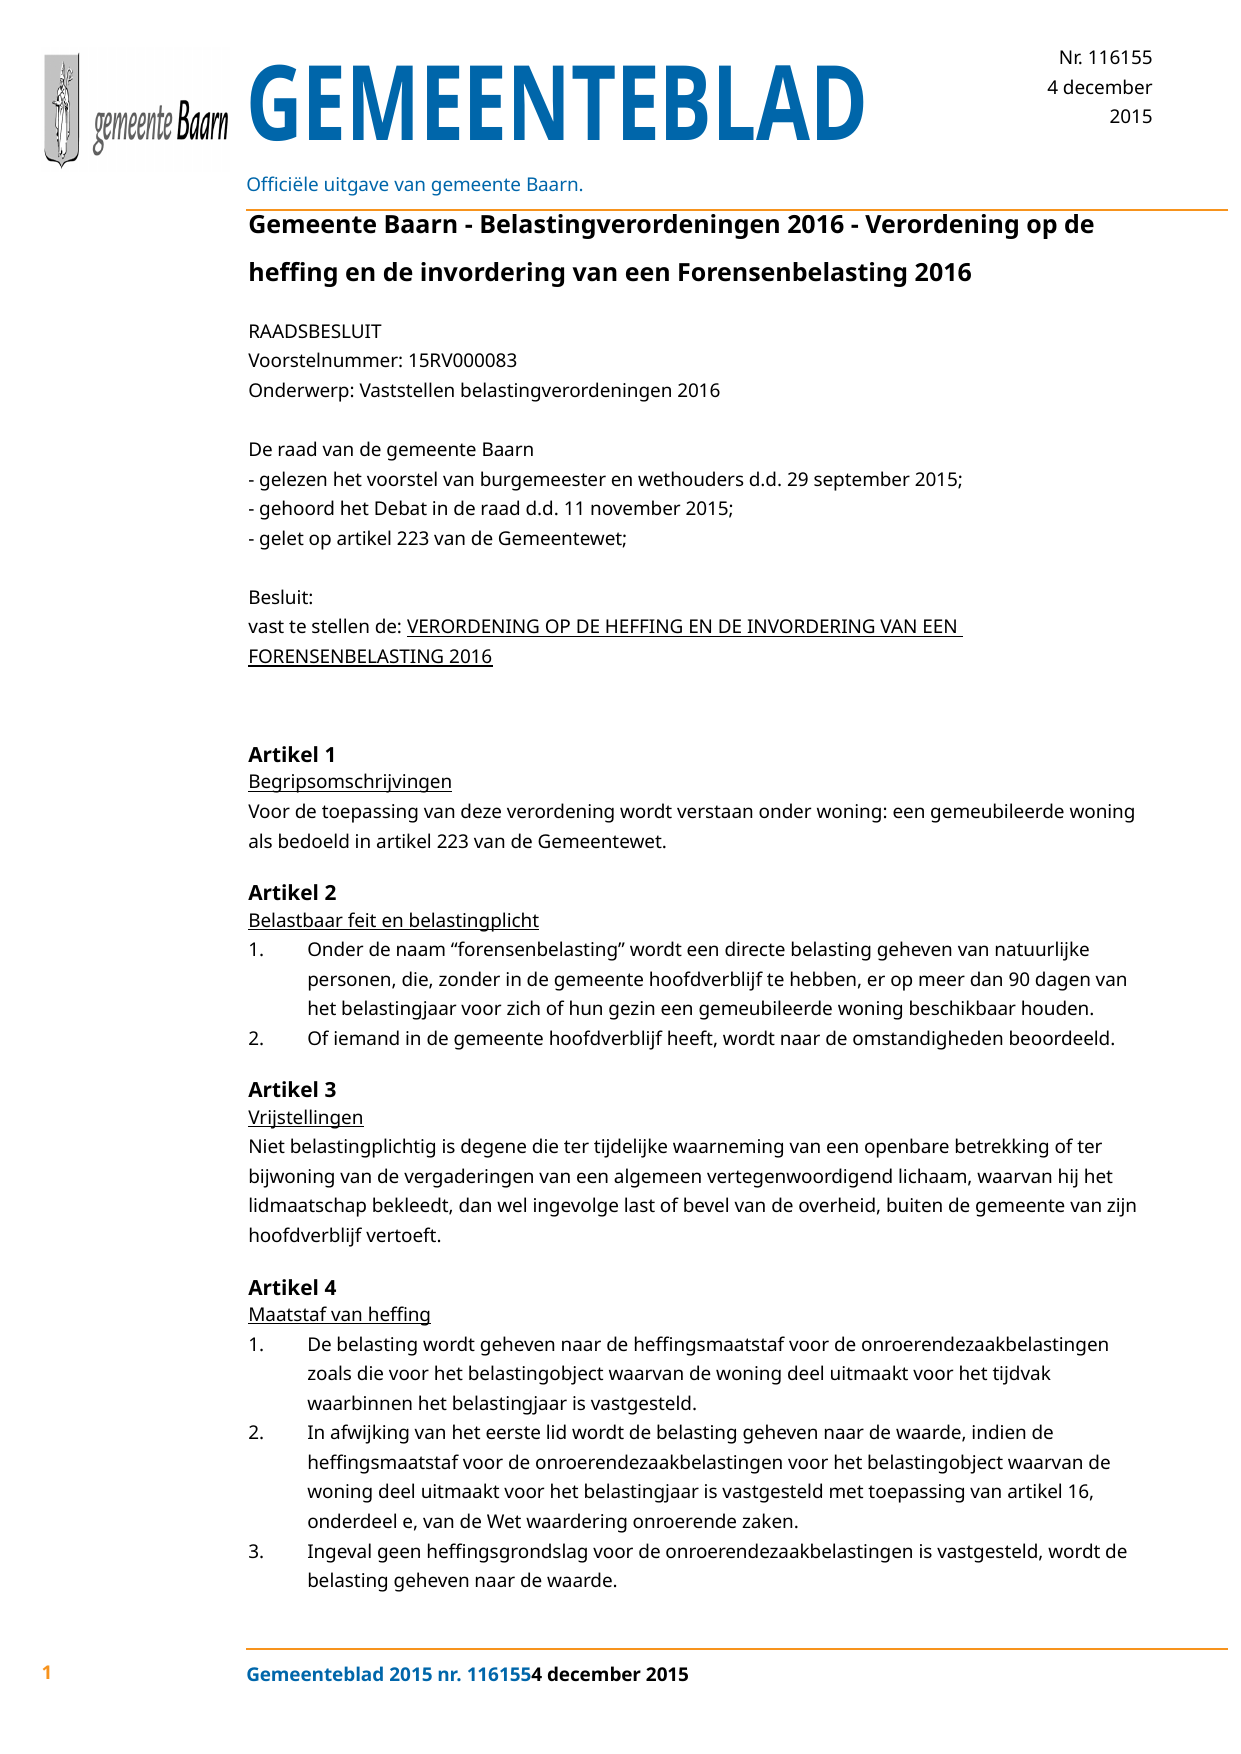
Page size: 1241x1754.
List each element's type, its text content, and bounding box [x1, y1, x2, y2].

text Niet belastingplichtig is degene die ter tijdelijke waarneming van een openbare betrekking of ter bijwoning van de vergaderingen van een algemeen vertegenwoordigend lichaam, waarvan hij het lidmaatschap bekleedt, dan wel ingevolge last of bevel van de overheid, buiten de gemeente van zijn hoofdverblijf vertoeft. [248, 1133, 1152, 1248]
text Artikel 3 [248, 1076, 1152, 1104]
text RAADSBESLUIT [248, 318, 1152, 344]
text - gelezen het voorstel van burgemeester en wethouders d.d. 29 september 2015; [248, 466, 1152, 492]
text vast te stellen de: VERORDENING OP DE HEFFING EN DE INVORDERING VAN EEN FORENSENBELASTING 2016 [248, 614, 1152, 669]
text Begripsomschrijvingen [248, 769, 1152, 794]
text Gemeente Baarn - Belastingverordeningen 2016 - Verordening op de heffing en de invordering van een Forensenbelasting 2016 [248, 211, 1152, 288]
text De raad van de gemeente Baarn [248, 436, 1152, 462]
text Artikel 1 [248, 740, 1152, 769]
text Artikel 2 [248, 878, 1152, 907]
text Onderwerp: Vaststellen belastingverordeningen 2016 [248, 377, 1152, 403]
text Besluit: [248, 584, 1152, 610]
list Onder de naam “forensenbelasting” wordt een directe belasting geheven van natuurlijke personen, die, zonder in de gemeente hoofdverblijf te hebben, er op meer dan 90 dagen van het belastingjaar voor zich of hun gezin een gemeubileerde woning beschikbaar houden. [248, 936, 1152, 1021]
text Belastbaar feit en belastingplicht [248, 907, 1152, 932]
list In afwijking van het eerste lid wordt de belasting geheven naar de waarde, indien de heffingsmaatstaf voor de onroerendezaakbelastingen voor het belastingobject waarvan de woning deel uitmaakt voor het belastingjaar is vastgesteld met toepassing van artikel 16, onderdeel e, van de Wet waardering onroerende zaken. [248, 1419, 1152, 1534]
text - gehoord het Debat in de raad d.d. 11 november 2015; [248, 495, 1152, 521]
text Voor de toepassing van deze verordening wordt verstaan onder woning: een gemeubileerde woning als bedoeld in artikel 223 van de Gemeentewet. [248, 798, 1152, 854]
text Maatstaf van heffing [248, 1301, 1152, 1327]
list Of iemand in de gemeente hoofdverblijf heeft, wordt naar de omstandigheden beoordeeld. [248, 1025, 1152, 1051]
list De belasting wordt geheven naar de heffingsmaatstaf voor de onroerendezaakbelastingen zoals die voor het belastingobject waarvan de woning deel uitmaakt voor het tijdvak waarbinnen het belastingjaar is vastgesteld. [248, 1331, 1152, 1416]
text Vrijstellingen [248, 1104, 1152, 1130]
list Ingeval geen heffingsgrondslag voor de onroerendezaakbelastingen is vastgesteld, wordt de belasting geheven naar de waarde. [248, 1538, 1152, 1593]
text Voorstelnummer: 15RV000083 [248, 347, 1152, 373]
picture [41, 47, 231, 172]
text Artikel 4 [248, 1273, 1152, 1301]
text - gelet op artikel 223 van de Gemeentewet; [248, 525, 1152, 551]
